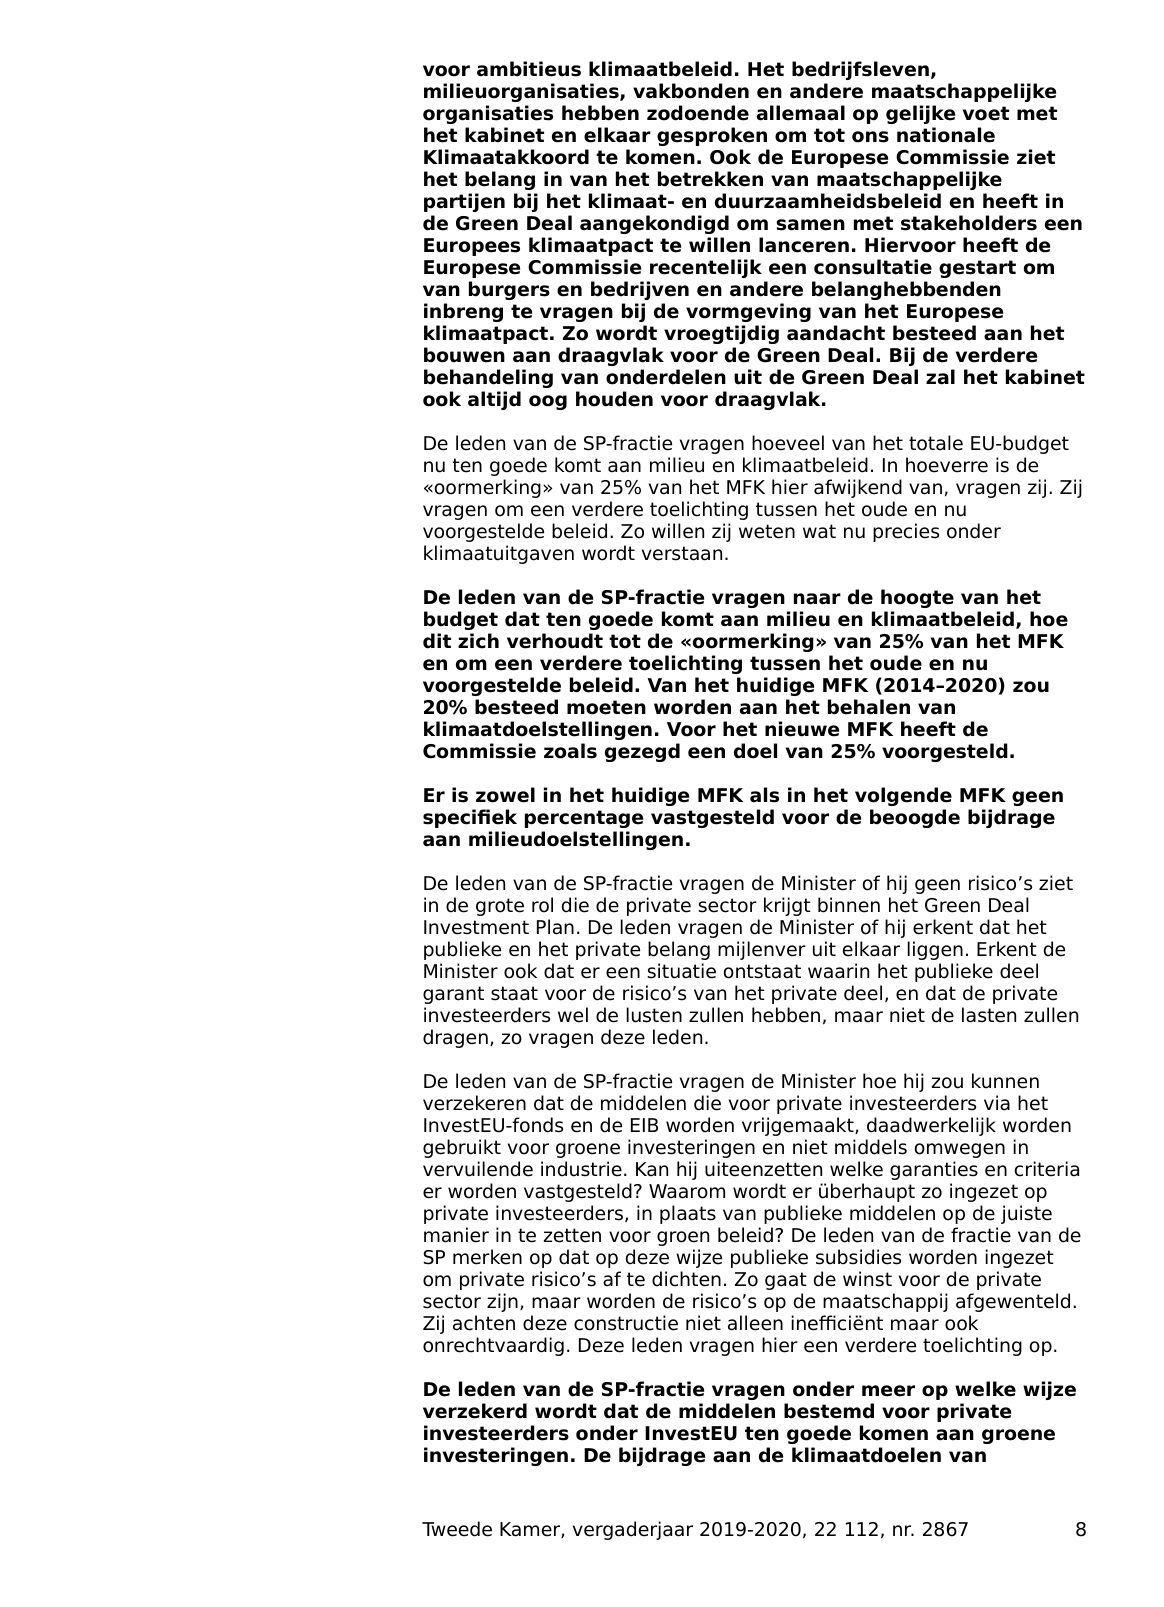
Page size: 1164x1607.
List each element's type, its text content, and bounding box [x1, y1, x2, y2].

text De leden van de SP-fractie vragen de Minister hoe hij zou kunnen verzekeren dat de middelen die voor private investeerders via het InvestEU-fonds en de EIB worden vrijgemaakt, daadwerkelijk worden gebruikt voor groene investeringen en niet middels omwegen in vervuilende industrie. Kan hij uiteenzetten welke garanties en criteria er worden vastgesteld? Waarom wordt er überhaupt zo ingezet op private investeerders, in plaats van publieke middelen op de juiste manier in te zetten voor groen beleid? De leden van de fractie van de SP merken op dat op deze wijze publieke subsidies worden ingezet om private risico’s af te dichten. Zo gaat de winst voor de private sector zijn, maar worden de risico’s op de maatschappij afgewenteld. Zij achten deze constructie niet alleen inefficiënt maar ook onrechtvaardig. Deze leden vragen hier een verdere toelichting op. [422, 1071, 1087, 1357]
text Er is zowel in het huidige MFK als in het volgende MFK geen specifiek percentage vastgesteld voor de beoogde bijdrage aan milieudoelstellingen. [422, 785, 1087, 851]
text De leden van de SP-fractie vragen naar de hoogte van het budget dat ten goede komt aan milieu en klimaatbeleid, hoe dit zich verhoudt tot de «oormerking» van 25% van het MFK en om een verdere toelichting tussen het oude en nu voorgestelde beleid. Van het huidige MFK (2014–2020) zou 20% besteed moeten worden aan het behalen van klimaatdoelstellingen. Voor het nieuwe MFK heeft de Commissie zoals gezegd een doel van 25% voorgesteld. [422, 587, 1087, 763]
text voor ambitieus klimaatbeleid. Het bedrijfsleven, milieuorganisaties, vakbonden en andere maatschappelijke organisaties hebben zodoende allemaal op gelijke voet met het kabinet en elkaar gesproken om tot ons nationale Klimaatakkoord te komen. Ook de Europese Commissie ziet het belang in van het betrekken van maatschappelijke partijen bij het klimaat- en duurzaamheidsbeleid en heeft in de Green Deal aangekondigd om samen met stakeholders een Europees klimaatpact te willen lanceren. Hiervoor heeft de Europese Commissie recentelijk een consultatie gestart om van burgers en bedrijven en andere belanghebbenden inbreng te vragen bij de vormgeving van het Europese klimaatpact. Zo wordt vroegtijdig aandacht besteed aan het bouwen aan draagvlak voor de Green Deal. Bij de verdere behandeling van onderdelen uit de Green Deal zal het kabinet ook altijd oog houden voor draagvlak. [422, 59, 1087, 411]
text De leden van de SP-fractie vragen onder meer op welke wijze verzekerd wordt dat de middelen bestemd voor private investeerders onder InvestEU ten goede komen aan groene investeringen. De bijdrage aan de klimaatdoelen van [422, 1379, 1087, 1467]
text De leden van de SP-fractie vragen de Minister of hij geen risico’s ziet in de grote rol die de private sector krijgt binnen het Green Deal Investment Plan. De leden vragen de Minister of hij erkent dat het publieke en het private belang mijlenver uit elkaar liggen. Erkent de Minister ook dat er een situatie ontstaat waarin het publieke deel garant staat voor de risico’s van het private deel, en dat de private investeerders wel de lusten zullen hebben, maar niet de lasten zullen dragen, zo vragen deze leden. [422, 873, 1087, 1049]
text De leden van de SP-fractie vragen hoeveel van het totale EU-budget nu ten goede komt aan milieu en klimaatbeleid. In hoeverre is de «oormerking» van 25% van het MFK hier afwijkend van, vragen zij. Zij vragen om een verdere toelichting tussen het oude en nu voorgestelde beleid. Zo willen zij weten wat nu precies onder klimaatuitgaven wordt verstaan. [422, 433, 1087, 565]
